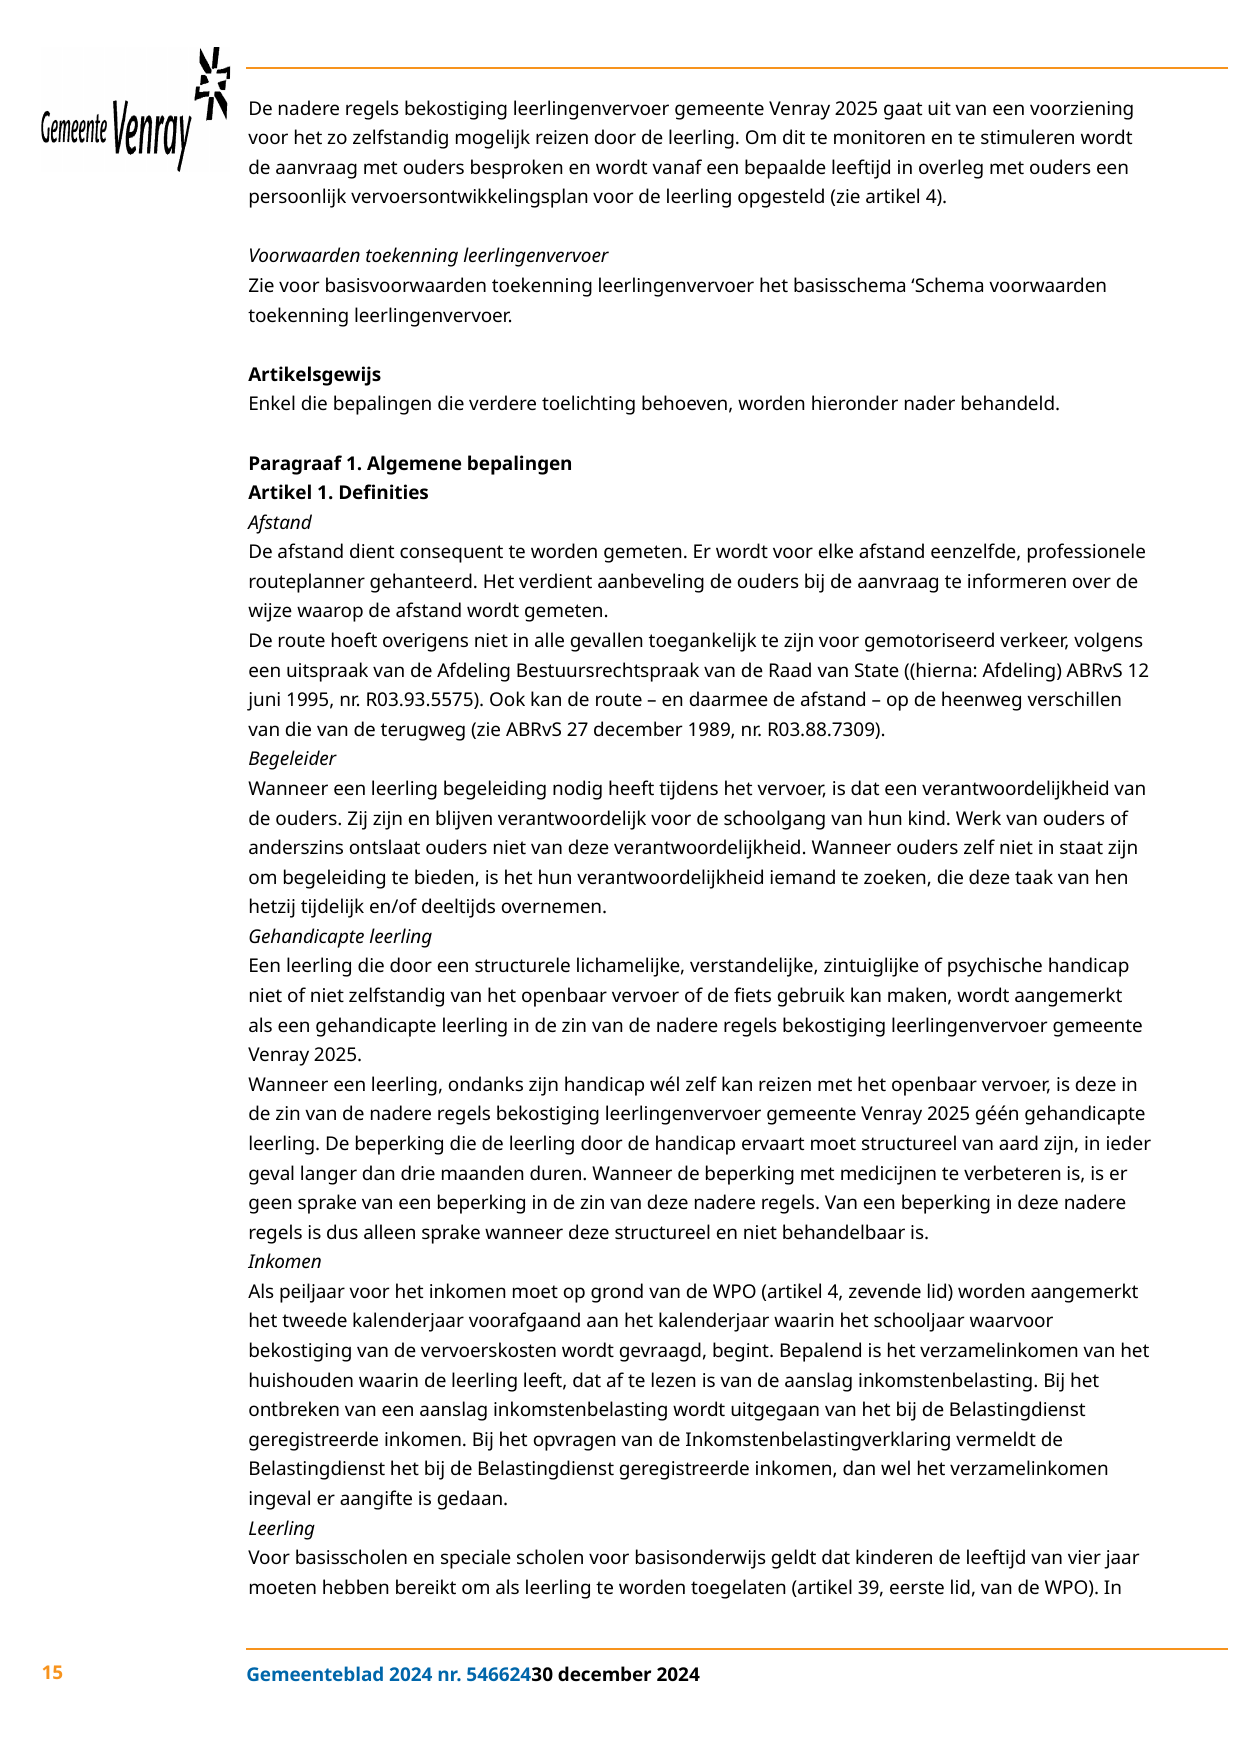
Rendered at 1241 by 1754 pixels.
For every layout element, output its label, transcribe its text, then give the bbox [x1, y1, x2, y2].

text Enkel die bepalingen die verdere toelichting behoeven, worden hieronder nader behandeld. [248, 391, 1152, 416]
text Voorwaarden toekenning leerlingenvervoer [248, 243, 1152, 268]
text De nadere regels bekostiging leerlingenvervoer gemeente Venray 2025 gaat uit van een voorziening voor het zo zelfstandig mogelijk reizen door de leerling. Om dit te monitoren en te stimuleren wordt de aanvraag met ouders besproken en wordt vanaf een bepaalde leeftijd in overleg met ouders een persoonlijk vervoersontwikkelingsplan voor de leerling opgesteld (zie artikel 4). [248, 95, 1152, 209]
text Zie voor basisvoorwaarden toekenning leerlingenvervoer het basisschema ‘Schema voorwaarden toekenning leerlingenvervoer. [248, 272, 1152, 328]
text Als peiljaar voor het inkomen moet op grond van de WPO (artikel 4, zevende lid) worden aangemerkt het tweede kalenderjaar voorafgaand aan het kalenderjaar waarin het schooljaar waarvoor bekostiging van de vervoerskosten wordt gevraagd, begint. Bepalend is het verzamelinkomen van het huishouden waarin de leerling leeft, dat af te lezen is van de aanslag inkomstenbelasting. Bij het ontbreken van een aanslag inkomstenbelasting wordt uitgegaan van het bij de Belastingdienst geregistreerde inkomen. Bij het opvragen van de Inkomstenbelastingverklaring vermeldt de Belastingdienst het bij de Belastingdienst geregistreerde inkomen, dan wel het verzamelinkomen ingeval er aangifte is gedaan. [248, 1278, 1152, 1511]
text Wanneer een leerling begeleiding nodig heeft tijdens het vervoer, is dat een verantwoordelijkheid van de ouders. Zij zijn en blijven verantwoordelijk voor de schoolgang van hun kind. Werk van ouders of anderszins ontslaat ouders niet van deze verantwoordelijkheid. Wanneer ouders zelf niet in staat zijn om begeleiding te bieden, is het hun verantwoordelijkheid iemand te zoeken, die deze taak van hen hetzij tijdelijk en/of deeltijds overnemen. [248, 775, 1152, 919]
text Paragraaf 1. Algemene bepalingen [248, 450, 1152, 476]
text Gehandicapte leerling [248, 923, 1152, 949]
text Artikel 1. Definities [248, 479, 1152, 505]
text Afstand [248, 509, 1152, 535]
picture [41, 47, 231, 172]
text De afstand dient consequent te worden gemeten. Er wordt voor elke afstand eenzelfde, professionele routeplanner gehanteerd. Het verdient aanbeveling de ouders bij de aanvraag te informeren over de wijze waarop de afstand wordt gemeten. [248, 538, 1152, 623]
text Voor basisscholen en speciale scholen voor basisonderwijs geldt dat kinderen de leeftijd van vier jaar moeten hebben bereikt om als leerling te worden toegelaten (artikel 39, eerste lid, van de WPO). In [248, 1544, 1152, 1600]
text Leerling [248, 1515, 1152, 1541]
text Wanneer een leerling, ondanks zijn handicap wél zelf kan reizen met het openbaar vervoer, is deze in de zin van de nadere regels bekostiging leerlingenvervoer gemeente Venray 2025 géén gehandicapte leerling. De beperking die de leerling door de handicap ervaart moet structureel van aard zijn, in ieder geval langer dan drie maanden duren. Wanneer de beperking met medicijnen te verbeteren is, is er geen sprake van een beperking in de zin van deze nadere regels. Van een beperking in deze nadere regels is dus alleen sprake wanneer deze structureel en niet behandelbaar is. [248, 1071, 1152, 1245]
text Artikelsgewijs [248, 361, 1152, 387]
text Een leerling die door een structurele lichamelijke, verstandelijke, zintuiglijke of psychische handicap niet of niet zelfstandig van het openbaar vervoer of de fiets gebruik kan maken, wordt aangemerkt als een gehandicapte leerling in de zin van de nadere regels bekostiging leerlingenvervoer gemeente Venray 2025. [248, 953, 1152, 1067]
text De route hoeft overigens niet in alle gevallen toegankelijk te zijn voor gemotoriseerd verkeer, volgens een uitspraak van de Afdeling Bestuursrechtspraak van de Raad van State ((hierna: Afdeling) ABRvS 12 juni 1995, nr. R03.93.5575). Ook kan de route – en daarmee de afstand – op de heenweg verschillen van die van de terugweg (zie ABRvS 27 december 1989, nr. R03.88.7309). [248, 627, 1152, 742]
text Inkomen [248, 1248, 1152, 1274]
text Begeleider [248, 746, 1152, 771]
